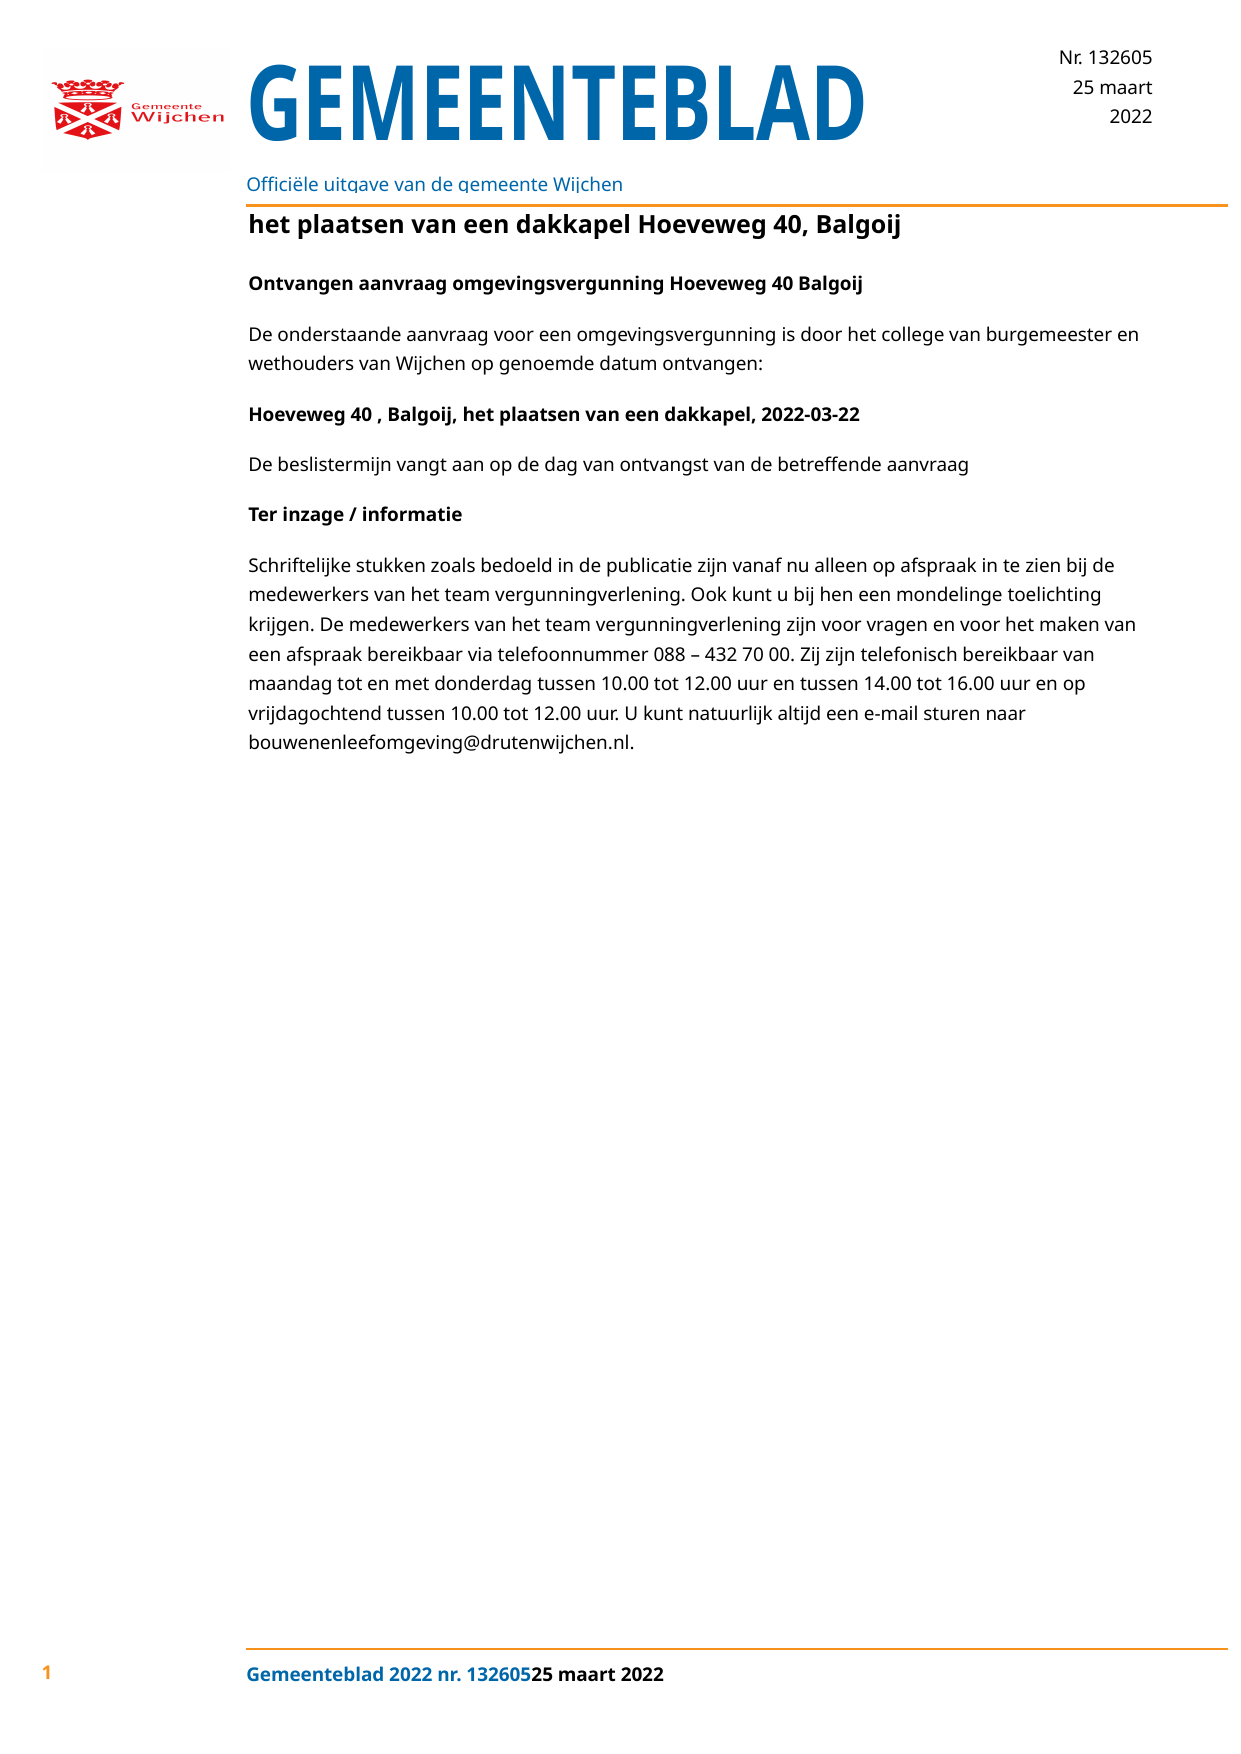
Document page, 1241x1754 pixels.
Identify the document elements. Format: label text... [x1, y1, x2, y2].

text De beslistermijn vangt aan op de dag van ontvangst van de betreffende aanvraag [248, 451, 1152, 477]
text het plaatsen van een dakkapel Hoeveweg 40, Balgoij [248, 207, 1152, 241]
text Ontvangen aanvraag omgevingsvergunning Hoeveweg 40 Balgoij [248, 270, 1152, 296]
text Schriftelijke stukken zoals bedoeld in de publicatie zijn vanaf nu alleen op afspraak in te zien bij de medewerkers van het team vergunningverlening. Ook kunt u bij hen een mondelinge toelichting krijgen. De medewerkers van het team vergunningverlening zijn voor vragen en voor het maken van een afspraak bereikbaar via telefoonnummer 088 – 432 70 00. Zij zijn telefonisch bereikbaar van maandag tot en met donderdag tussen 10.00 tot 12.00 uur en tussen 14.00 tot 16.00 uur en op vrijdagochtend tussen 10.00 tot 12.00 uur. U kunt natuurlijk altijd een e-mail sturen naar bouwenenleefomgeving@drutenwijchen.nl. [248, 552, 1152, 755]
picture [41, 47, 231, 172]
text De onderstaande aanvraag voor een omgevingsvergunning is door het college van burgemeester en wethouders van Wijchen op genoemde datum ontvangen: [248, 321, 1152, 376]
text Hoeveweg 40 , Balgoij, het plaatsen van een dakkapel, 2022-03-22 [248, 401, 1152, 426]
text Ter inzage / informatie [248, 502, 1152, 527]
